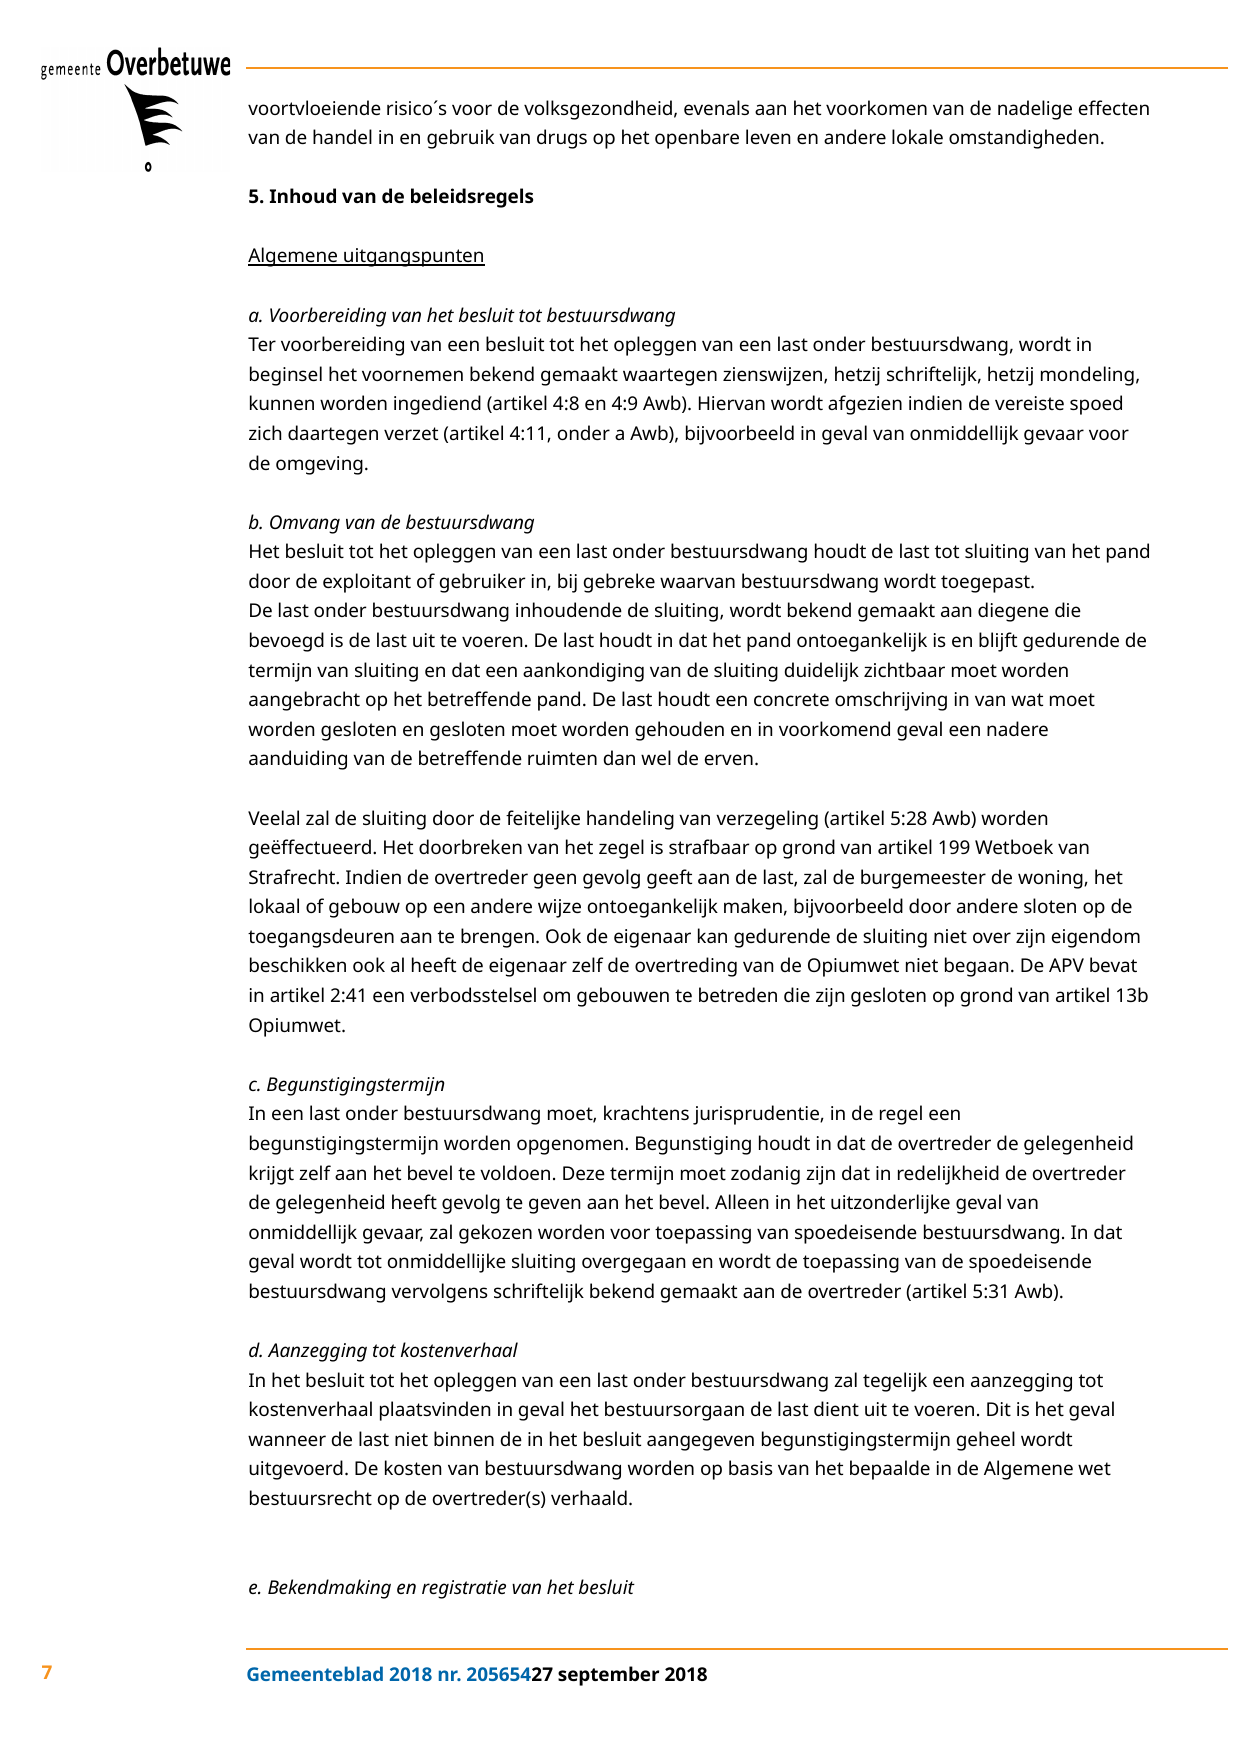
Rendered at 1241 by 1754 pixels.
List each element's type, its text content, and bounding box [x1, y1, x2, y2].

text In een last onder bestuursdwang moet, krachtens jurisprudentie, in de regel een begunstigingstermijn worden opgenomen. Begunstiging houdt in dat de overtreder de gelegenheid krijgt zelf aan het bevel te voldoen. Deze termijn moet zodanig zijn dat in redelijkheid de overtreder de gelegenheid heeft gevolg te geven aan het bevel. Alleen in het uitzonderlijke geval van onmiddellijk gevaar, zal gekozen worden voor toepassing van spoedeisende bestuursdwang. In dat geval wordt tot onmiddellijke sluiting overgegaan en wordt de toepassing van de spoedeisende bestuursdwang vervolgens schriftelijk bekend gemaakt aan de overtreder (artikel 5:31 Awb). [248, 1101, 1152, 1304]
text c. Begunstigingstermijn [248, 1071, 1152, 1097]
text De last onder bestuursdwang inhoudende de sluiting, wordt bekend gemaakt aan diegene die bevoegd is de last uit te voeren. De last houdt in dat het pand ontoegankelijk is en blijft gedurende de termijn van sluiting en dat een aankondiging van de sluiting duidelijk zichtbaar moet worden aangebracht op het betreffende pand. De last houdt een concrete omschrijving in van wat moet worden gesloten en gesloten moet worden gehouden en in voorkomend geval een nadere aanduiding van de betreffende ruimten dan wel de erven. [248, 598, 1152, 771]
text d. Aanzegging tot kostenverhaal [248, 1337, 1152, 1363]
text Het besluit tot het opleggen van een last onder bestuursdwang houdt de last tot sluiting van het pand door de exploitant of gebruiker in, bij gebreke waarvan bestuursdwang wordt toegepast. [248, 538, 1152, 594]
text b. Omvang van de bestuursdwang [248, 509, 1152, 535]
text 5. Inhoud van de beleidsregels [248, 183, 1152, 209]
text Veelal zal de sluiting door de feitelijke handeling van verzegeling (artikel 5:28 Awb) worden geëffectueerd. Het doorbreken van het zegel is strafbaar op grond van artikel 199 Wetboek van Strafrecht. Indien de overtreder geen gevolg geeft aan de last, zal de burgemeester de woning, het lokaal of gebouw op een andere wijze ontoegankelijk maken, bijvoorbeeld door andere sloten op de toegangsdeuren aan te brengen. Ook de eigenaar kan gedurende de sluiting niet over zijn eigendom beschikken ook al heeft de eigenaar zelf de overtreding van de Opiumwet niet begaan. De APV bevat in artikel 2:41 een verbodsstelsel om gebouwen te betreden die zijn gesloten op grond van artikel 13b Opiumwet. [248, 805, 1152, 1038]
text Ter voorbereiding van een besluit tot het opleggen van een last onder bestuursdwang, wordt in beginsel het voornemen bekend gemaakt waartegen zienswijzen, hetzij schriftelijk, hetzij mondeling, kunnen worden ingediend (artikel 4:8 en 4:9 Awb). Hiervan wordt afgezien indien de vereiste spoed zich daartegen verzet (artikel 4:11, onder a Awb), bijvoorbeeld in geval van onmiddellijk gevaar voor de omgeving. [248, 331, 1152, 476]
text Algemene uitgangspunten [248, 243, 1152, 268]
text voortvloeiende risico´s voor de volksgezondheid, evenals aan het voorkomen van de nadelige effecten van de handel in en gebruik van drugs op het openbare leven en andere lokale omstandigheden. [248, 95, 1152, 150]
text In het besluit tot het opleggen van een last onder bestuursdwang zal tegelijk een aanzegging tot kostenverhaal plaatsvinden in geval het bestuursorgaan de last dient uit te voeren. Dit is het geval wanneer de last niet binnen de in het besluit aangegeven begunstigingstermijn geheel wordt uitgevoerd. De kosten van bestuursdwang worden op basis van het bepaalde in de Algemene wet bestuursrecht op de overtreder(s) verhaald. [248, 1367, 1152, 1511]
text a. Voorbereiding van het besluit tot bestuursdwang [248, 302, 1152, 328]
picture [41, 47, 231, 172]
text e. Bekendmaking en registratie van het besluit [248, 1574, 1152, 1600]
